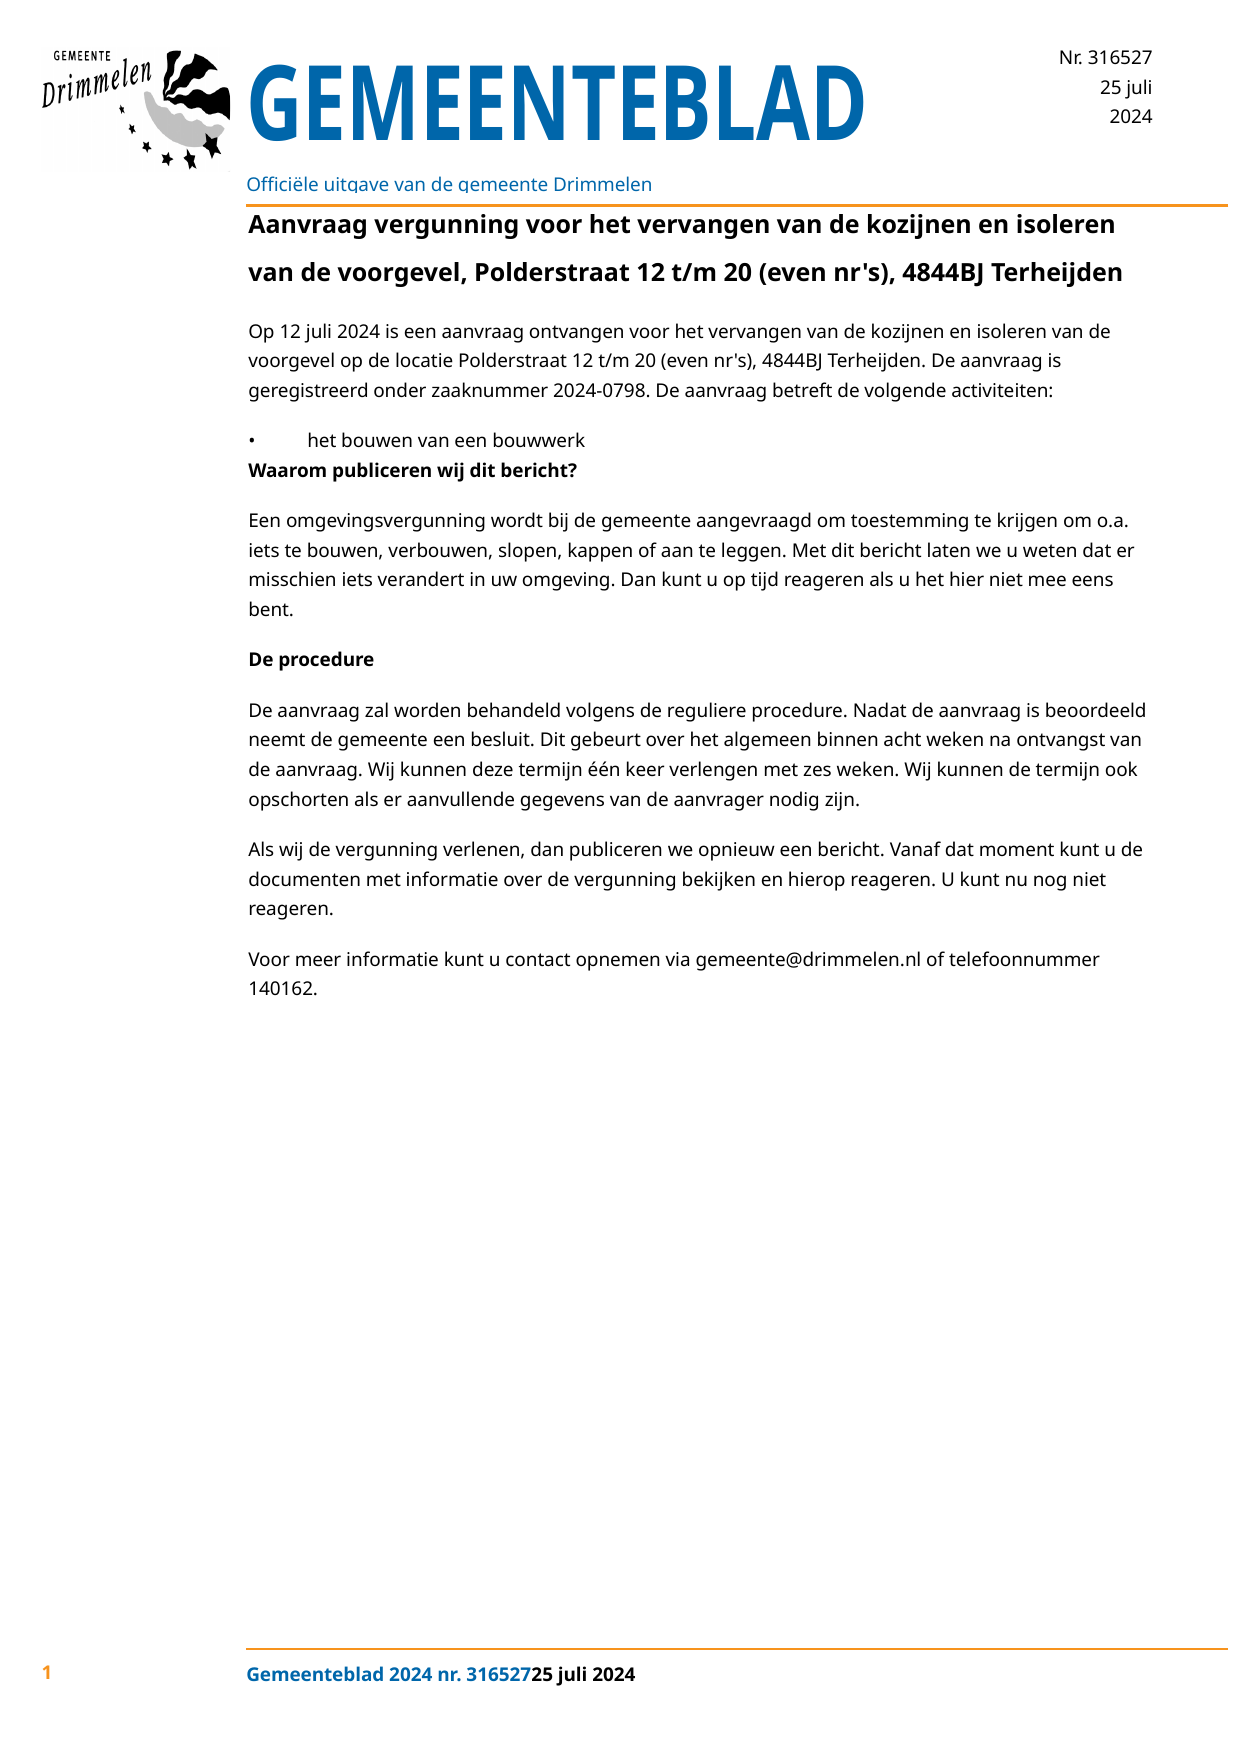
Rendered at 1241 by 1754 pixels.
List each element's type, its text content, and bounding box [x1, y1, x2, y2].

text Als wij de vergunning verlenen, dan publiceren we opnieuw een bericht. Vanaf dat moment kunt u de documenten met informatie over de vergunning bekijken en hierop reageren. U kunt nu nog niet reageren. [248, 836, 1152, 921]
picture [41, 47, 231, 172]
text Een omgevingsvergunning wordt bij de gemeente aangevraagd om toestemming te krijgen om o.a. iets te bouwen, verbouwen, slopen, kappen of aan te leggen. Met dit bericht laten we u weten dat er misschien iets verandert in uw omgeving. Dan kunt u op tijd reageren als u het hier niet mee eens bent. [248, 507, 1152, 622]
text Waarom publiceren wij dit bericht? [248, 457, 1152, 483]
text Voor meer informatie kunt u contact opnemen via gemeente@drimmelen.nl of telefoonnummer 140162. [248, 946, 1152, 1001]
text Op 12 juli 2024 is een aanvraag ontvangen voor het vervangen van de kozijnen en isoleren van de voorgevel op de locatie Polderstraat 12 t/m 20 (even nr's), 4844BJ Terheijden. De aanvraag is geregistreerd onder zaaknummer 2024-0798. De aanvraag betreft de volgende activiteiten: [248, 318, 1152, 403]
text De aanvraag zal worden behandeld volgens de reguliere procedure. Nadat de aanvraag is beoordeeld neemt de gemeente een besluit. Dit gebeurt over het algemeen binnen acht weken na ontvangst van de aanvraag. Wij kunnen deze termijn één keer verlengen met zes weken. Wij kunnen de termijn ook opschorten als er aanvullende gegevens van de aanvrager nodig zijn. [248, 697, 1152, 812]
text Aanvraag vergunning voor het vervangen van de kozijnen en isoleren van de voorgevel, Polderstraat 12 t/m 20 (even nr's), 4844BJ Terheijden [248, 207, 1152, 288]
text De procedure [248, 647, 1152, 672]
list het bouwen van een bouwwerk [248, 427, 1152, 453]
